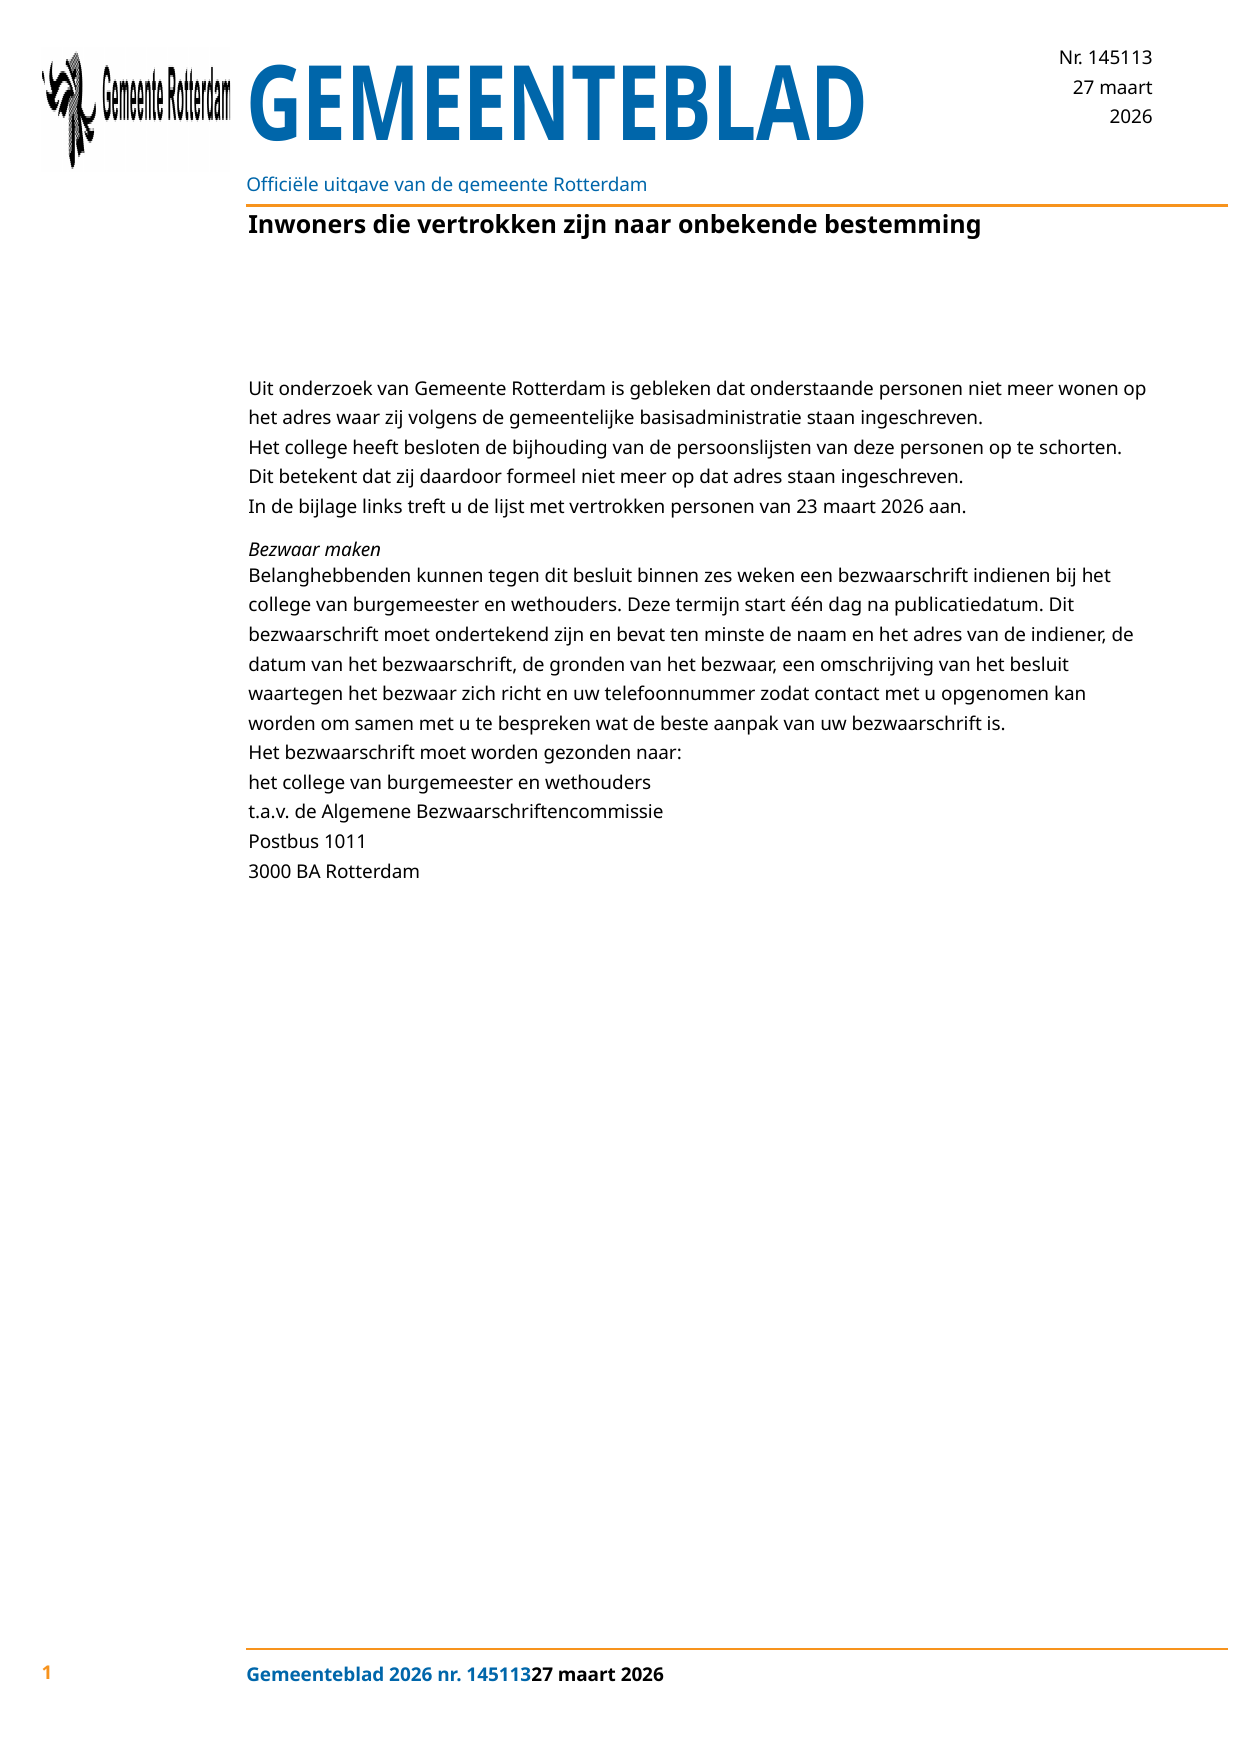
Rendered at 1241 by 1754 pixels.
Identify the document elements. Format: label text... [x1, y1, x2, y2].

picture [41, 47, 231, 172]
text Uit onderzoek van Gemeente Rotterdam is gebleken dat onderstaande personen niet meer wonen op het adres waar zij volgens de gemeentelijke basisadministratie staan ingeschreven. [248, 375, 1152, 430]
text Belanghebbenden kunnen tegen dit besluit binnen zes weken een bezwaarschrift indienen bij het college van burgemeester en wethouders. Deze termijn start één dag na publicatiedatum. Dit bezwaarschrift moet ondertekend zijn en bevat ten minste de naam en het adres van de indiener, de datum van het bezwaarschrift, de gronden van het bezwaar, een omschrijving van het besluit waartegen het bezwaar zich richt en uw telefoonnummer zodat contact met u opgenomen kan worden om samen met u te bespreken wat de beste aanpak van uw bezwaarschrift is. [248, 562, 1152, 736]
text In de bijlage links treft u de lijst met vertrokken personen van 23 maart 2026 aan. [248, 493, 1152, 519]
text Het bezwaarschrift moet worden gezonden naar: [248, 739, 1152, 765]
text Bezwaar maken [248, 536, 1152, 562]
text 3000 BA Rotterdam [248, 858, 1152, 884]
text Het college heeft besloten de bijhouding van de persoonslijsten van deze personen op te schorten. Dit betekent dat zij daardoor formeel niet meer op dat adres staan ingeschreven. [248, 434, 1152, 489]
text het college van burgemeester en wethouders [248, 769, 1152, 795]
text t.a.v. de Algemene Bezwaarschriftencommissie [248, 799, 1152, 824]
text Postbus 1011 [248, 828, 1152, 854]
text Inwoners die vertrokken zijn naar onbekende bestemming [248, 207, 1152, 241]
